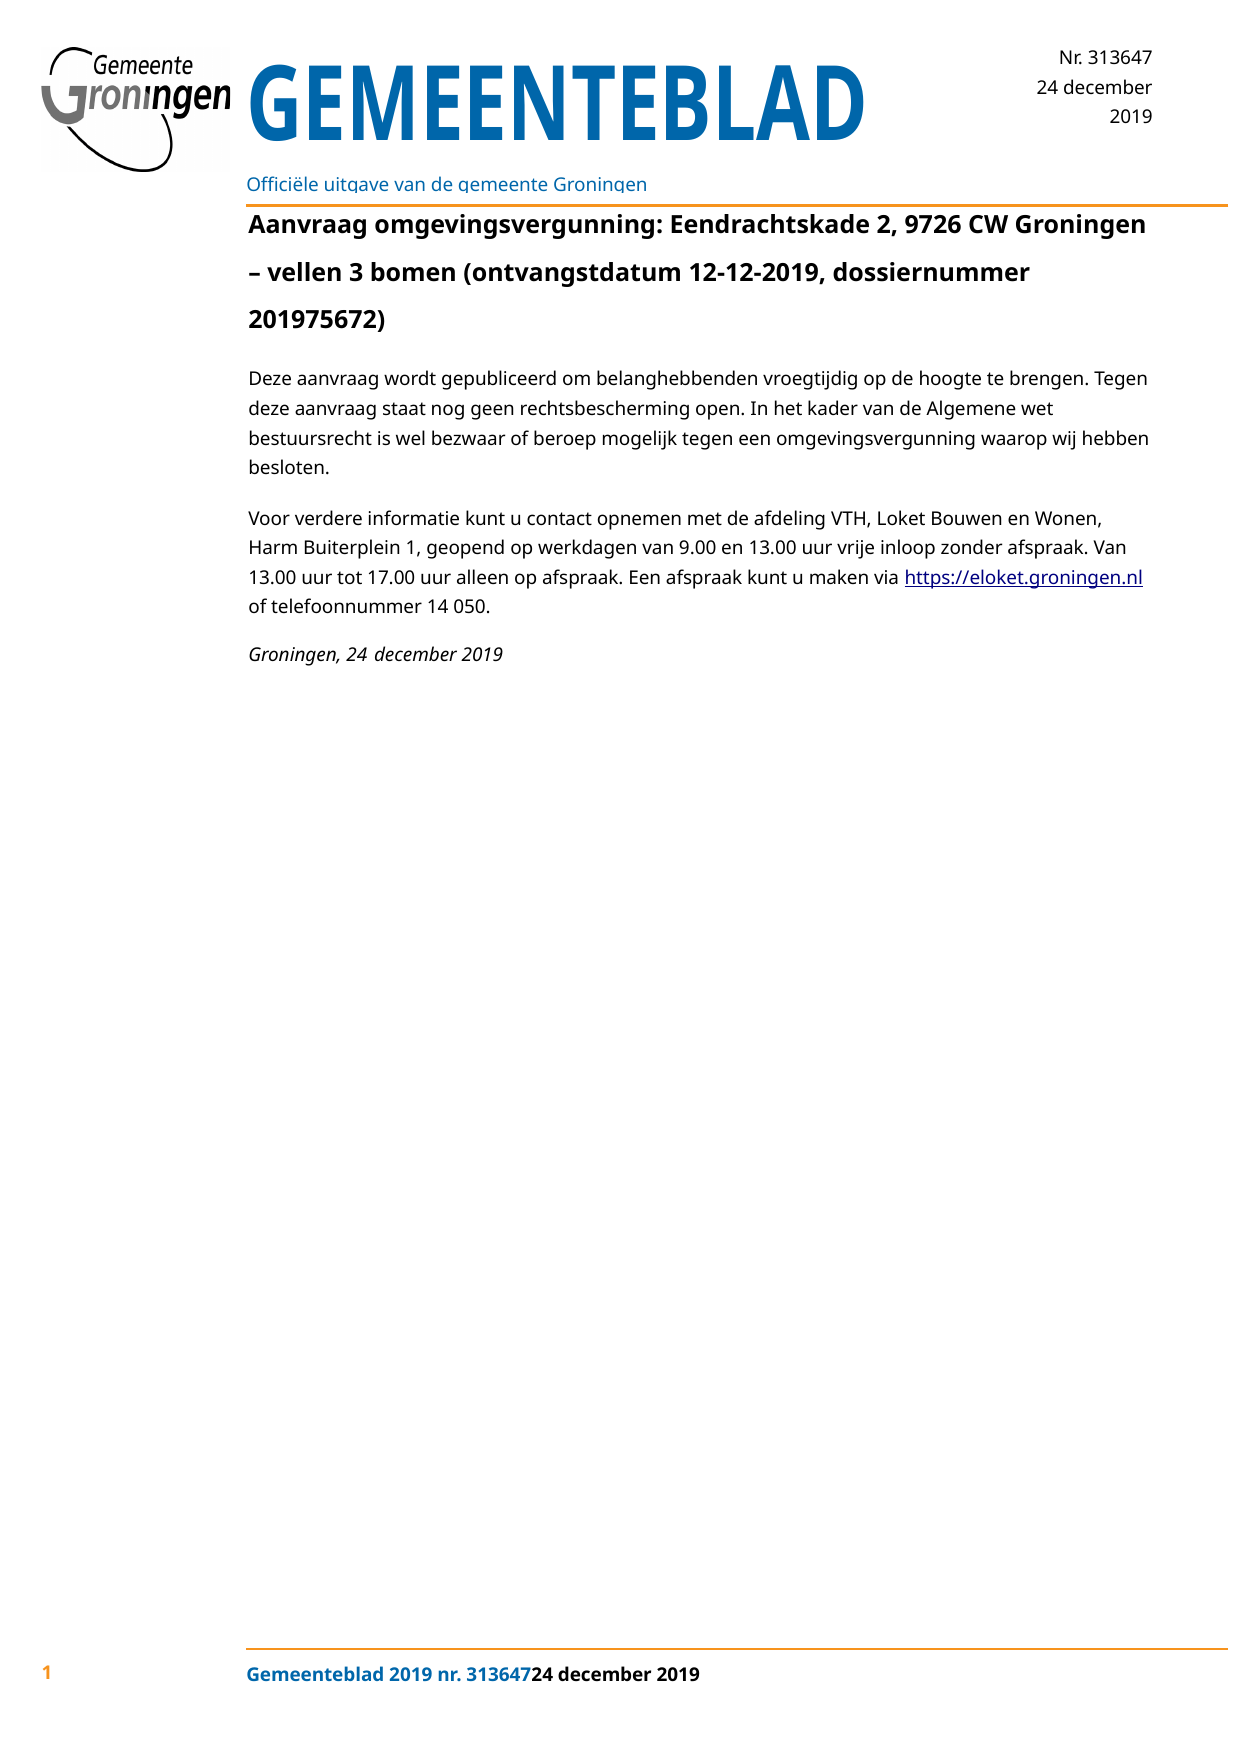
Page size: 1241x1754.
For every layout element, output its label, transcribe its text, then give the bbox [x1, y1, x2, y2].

text Groningen, 24 december 2019 [248, 641, 1152, 667]
picture [41, 47, 231, 172]
text Voor verdere informatie kunt u contact opnemen met de afdeling VTH, Loket Bouwen en Wonen, Harm Buiterplein 1, geopend op werkdagen van 9.00 en 13.00 uur vrije inloop zonder afspraak. Van 13.00 uur tot 17.00 uur alleen op afspraak. Een afspraak kunt u maken via https://eloket.groningen.nl of telefoonnummer 14 050. [248, 505, 1152, 619]
text Aanvraag omgevingsvergunning: Eendrachtskade 2, 9726 CW Groningen – vellen 3 bomen (ontvangstdatum 12-12-2019, dossiernummer 201975672) [248, 207, 1152, 336]
text Deze aanvraag wordt gepubliceerd om belanghebbenden vroegtijdig op de hoogte te brengen. Tegen deze aanvraag staat nog geen rechtsbescherming open. In het kader van de Algemene wet bestuursrecht is wel bezwaar of beroep mogelijk tegen een omgevingsvergunning waarop wij hebben besloten. [248, 366, 1152, 480]
